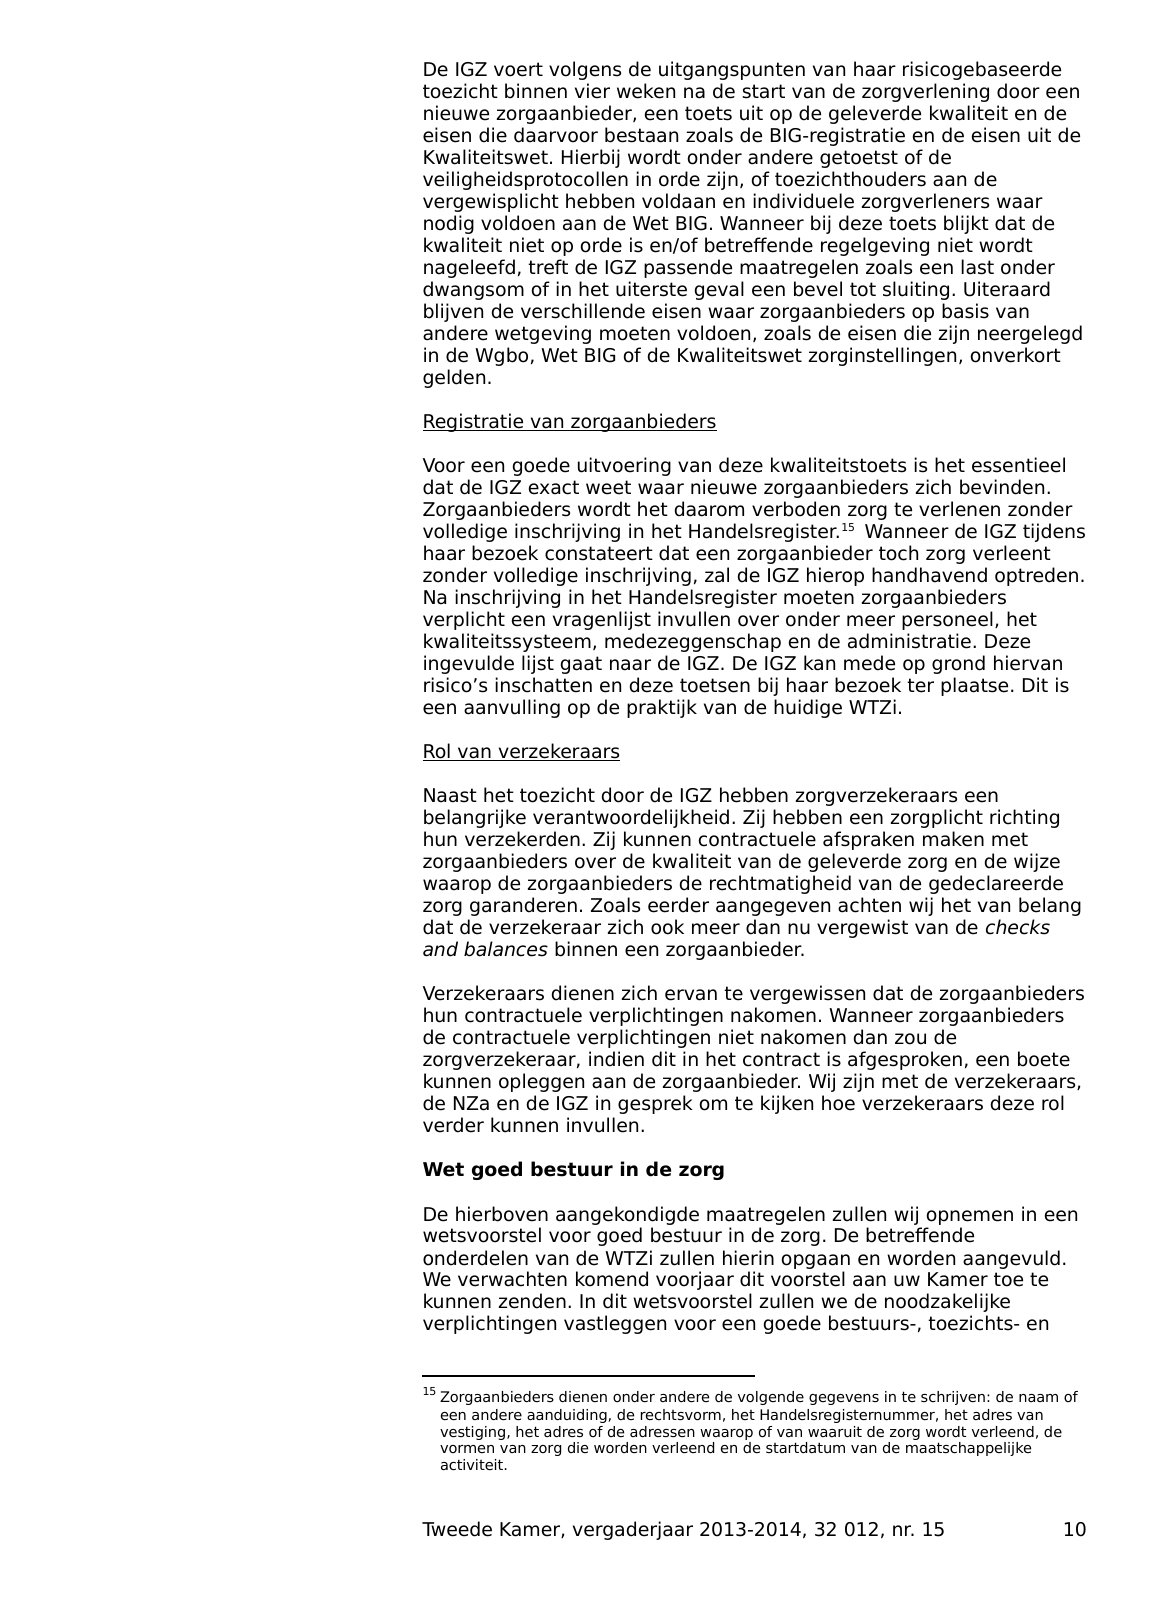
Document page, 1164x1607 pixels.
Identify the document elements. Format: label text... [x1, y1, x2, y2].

subtitle Wet goed bestuur in de zorg [422, 1159, 1087, 1181]
subtitle Rol van verzekeraars [422, 741, 1087, 763]
subtitle Registratie van zorgaanbieders [422, 411, 1087, 433]
text Naast het toezicht door de IGZ hebben zorgverzekeraars een belangrijke verantwoordelijkheid. Zij hebben een zorgplicht richting hun verzekerden. Zij kunnen contractuele afspraken maken met zorgaanbieders over de kwaliteit van de geleverde zorg en de wijze waarop de zorgaanbieders de rechtmatigheid van de gedeclareerde zorg garanderen. Zoals eerder aangegeven achten wij het van belang dat de verzekeraar zich ook meer dan nu vergewist van de checks and balances binnen een zorgaanbieder. [422, 785, 1087, 961]
text Voor een goede uitvoering van deze kwaliteitstoets is het essentieel dat de IGZ exact weet waar nieuwe zorgaanbieders zich bevinden. Zorgaanbieders wordt het daarom verboden zorg te verlenen zonder volledige inschrijving in het Handelsregister. Wanneer de IGZ tijdens haar bezoek constateert dat een zorgaanbieder toch zorg verleent zonder volledige inschrijving, zal de IGZ hierop handhavend optreden. Na inschrijving in het Handelsregister moeten zorgaanbieders verplicht een vragenlijst invullen over onder meer personeel, het kwaliteitssysteem, medezeggenschap en de administratie. Deze ingevulde lijst gaat naar de IGZ. De IGZ kan mede op grond hiervan risico’s inschatten en deze toetsen bij haar bezoek ter plaatse. Dit is een aanvulling op de praktijk van de huidige WTZi. [422, 455, 1087, 719]
text Verzekeraars dienen zich ervan te vergewissen dat de zorgaanbieders hun contractuele verplichtingen nakomen. Wanneer zorgaanbieders de contractuele verplichtingen niet nakomen dan zou de zorgverzekeraar, indien dit in het contract is afgesproken, een boete kunnen opleggen aan de zorgaanbieder. Wij zijn met de verzekeraars, de NZa en de IGZ in gesprek om te kijken hoe verzekeraars deze rol verder kunnen invullen. [422, 983, 1087, 1137]
text De hierboven aangekondigde maatregelen zullen wij opnemen in een wetsvoorstel voor goed bestuur in de zorg. De betreffende onderdelen van de WTZi zullen hierin opgaan en worden aangevuld. We verwachten komend voorjaar dit voorstel aan uw Kamer toe te kunnen zenden. In dit wetsvoorstel zullen we de noodzakelijke verplichtingen vastleggen voor een goede bestuurs-, toezichts- en [422, 1203, 1087, 1335]
text De IGZ voert volgens de uitgangspunten van haar risicogebaseerde toezicht binnen vier weken na de start van de zorgverlening door een nieuwe zorgaanbieder, een toets uit op de geleverde kwaliteit en de eisen die daarvoor bestaan zoals de BIG-registratie en de eisen uit de Kwaliteitswet. Hierbij wordt onder andere getoetst of de veiligheidsprotocollen in orde zijn, of toezichthouders aan de vergewisplicht hebben voldaan en individuele zorgverleners waar nodig voldoen aan de Wet BIG. Wanneer bij deze toets blijkt dat de kwaliteit niet op orde is en/of betreffende regelgeving niet wordt nageleefd, treft de IGZ passende maatregelen zoals een last onder dwangsom of in het uiterste geval een bevel tot sluiting. Uiteraard blijven de verschillende eisen waar zorgaanbieders op basis van andere wetgeving moeten voldoen, zoals de eisen die zijn neergelegd in de Wgbo, Wet BIG of de Kwaliteitswet zorginstellingen, onverkort gelden. [422, 59, 1087, 389]
text Zorgaanbieders dienen onder andere de volgende gegevens in te schrijven: de naam of een andere aanduiding, de rechtsvorm, het Handelsregisternummer, het adres van vestiging, het adres of de adressen waarop of van waaruit de zorg wordt verleend, de vormen van zorg die worden verleend en de startdatum van de maatschappelijke activiteit. [422, 1385, 1087, 1474]
